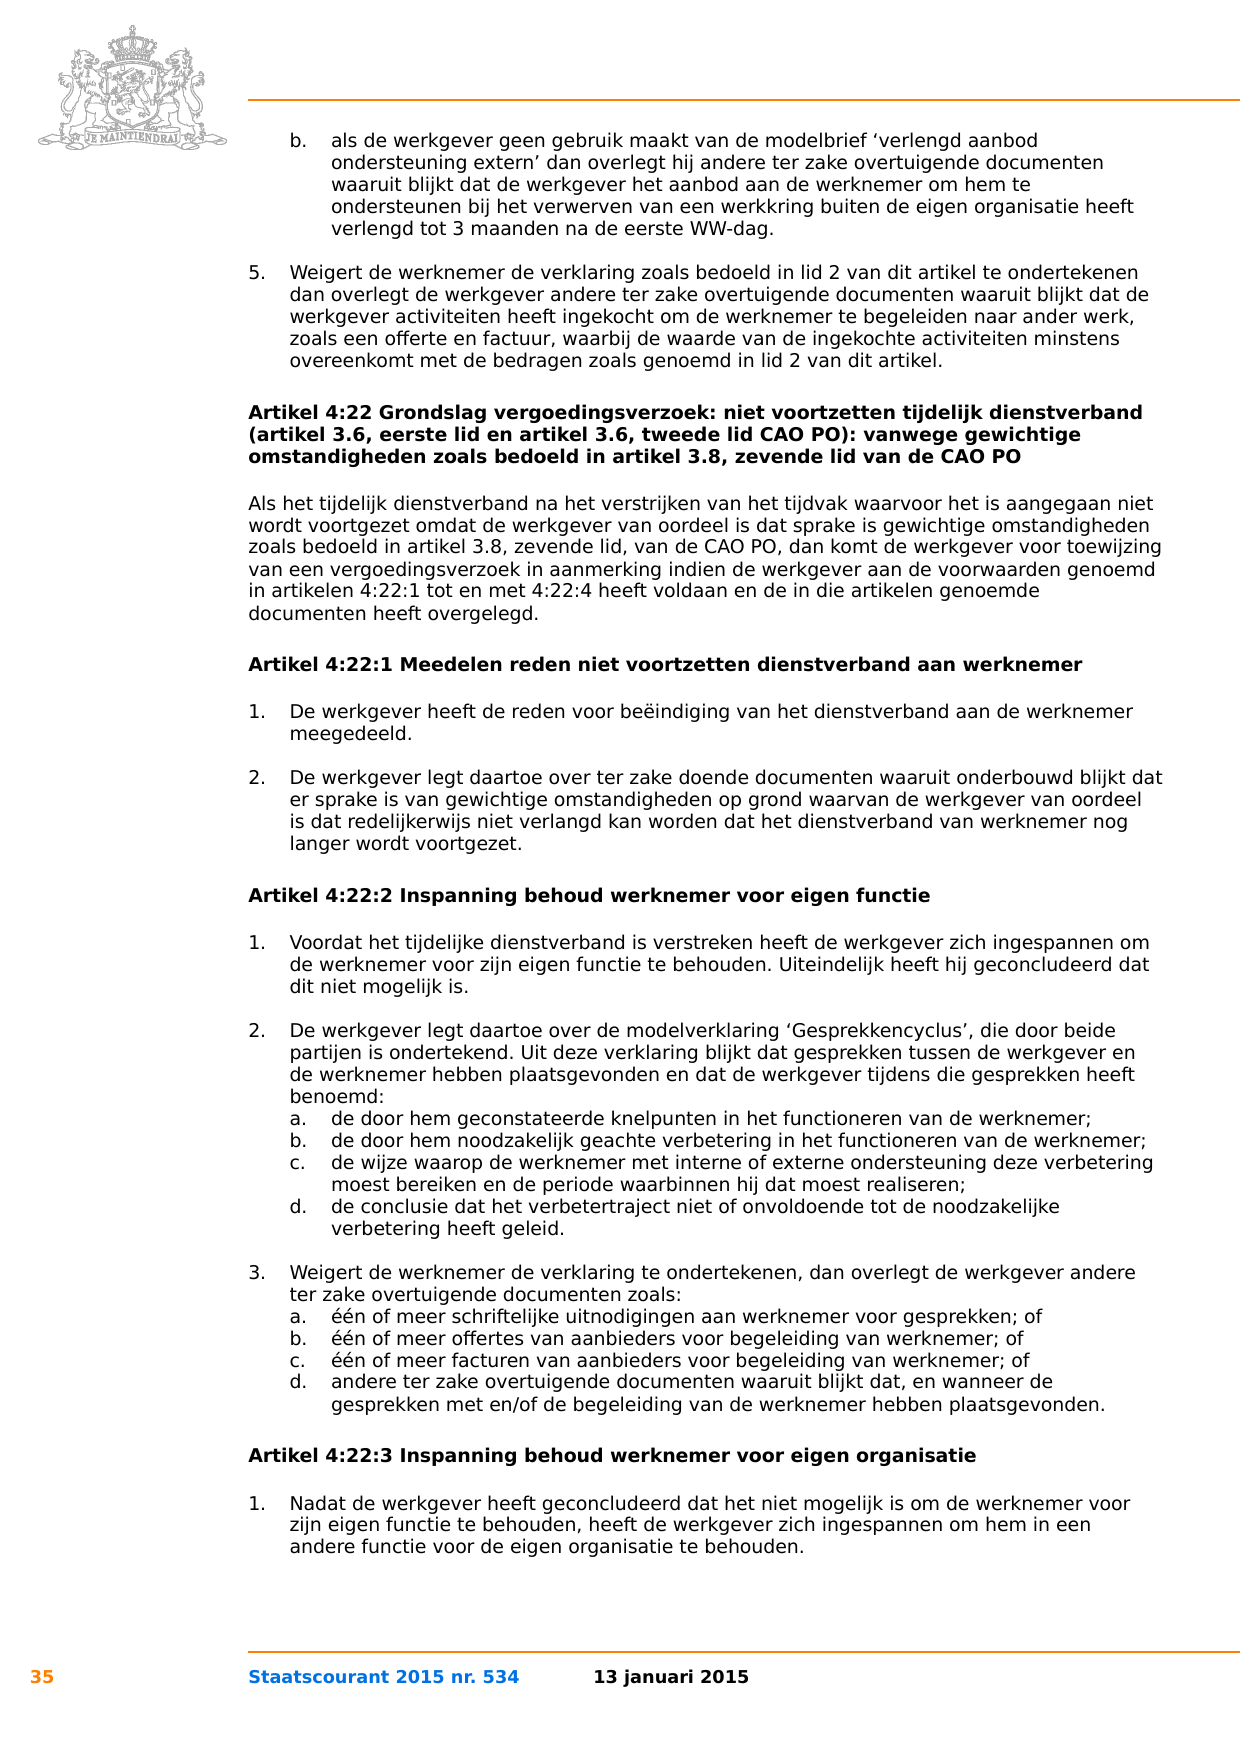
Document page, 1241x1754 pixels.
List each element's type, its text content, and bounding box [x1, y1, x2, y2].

text 1. Nadat de werkgever heeft geconcludeerd dat het niet mogelijk is om de werknemer voor zijn eigen functie te behouden, heeft de werkgever zich ingespannen om hem in een andere functie voor de eigen organisatie te behouden. [248, 1492, 1163, 1558]
text 2. De werkgever legt daartoe over ter zake doende documenten waaruit onderbouwd blijkt dat er sprake is van gewichtige omstandigheden op grond waarvan de werkgever van oordeel is dat redelijkerwijs niet verlangd kan worden dat het dienstverband van werknemer nog langer wordt voortgezet. [248, 767, 1163, 855]
subtitle Artikel 4:22 Grondslag vergoedingsverzoek: niet voortzetten tijdelijk dienstverband (artikel 3.6, eerste lid en artikel 3.6, tweede lid CAO PO): vanwege gewichtige omstandigheden zoals bedoeld in artikel 3.8, zevende lid van de CAO PO [248, 402, 1163, 467]
text Als het tijdelijk dienstverband na het verstrijken van het tijdvak waarvoor het is aangegaan niet wordt voortgezet omdat de werkgever van oordeel is dat sprake is gewichtige omstandigheden zoals bedoeld in artikel 3.8, zevende lid, van de CAO PO, dan komt de werkgever voor toewijzing van een vergoedingsverzoek in aanmerking indien de werkgever aan de voorwaarden genoemd in artikelen 4:22:1 tot en met 4:22:4 heeft voldaan en de in die artikelen genoemde documenten heeft overgelegd. [248, 492, 1163, 624]
text 2. De werkgever legt daartoe over de modelverklaring ‘Gesprekkencyclus’, die door beide partijen is ondertekend. Uit deze verklaring blijkt dat gesprekken tussen de werkgever en de werknemer hebben plaatsgevonden en dat de werkgever tijdens die gesprekken heeft benoemd: [248, 1020, 1163, 1108]
subtitle Artikel 4:22:3 Inspanning behoud werknemer voor eigen organisatie [248, 1445, 1163, 1467]
text d. andere ter zake overtuigende documenten waaruit blijkt dat, en wanneer de gesprekken met en/of de begeleiding van de werknemer hebben plaatsgevonden. [289, 1371, 1163, 1415]
text 5. Weigert de werknemer de verklaring zoals bedoeld in lid 2 van dit artikel te ondertekenen dan overlegt de werkgever andere ter zake overtuigende documenten waaruit blijkt dat de werkgever activiteiten heeft ingekocht om de werknemer te begeleiden naar ander werk, zoals een offerte en factuur, waarbij de waarde van de ingekochte activiteiten minstens overeenkomt met de bedragen zoals genoemd in lid 2 van dit artikel. [248, 262, 1163, 372]
text c. de wijze waarop de werknemer met interne of externe ondersteuning deze verbetering moest bereiken en de periode waarbinnen hij dat moest realiseren; [289, 1152, 1163, 1196]
subtitle Artikel 4:22:1 Meedelen reden niet voortzetten dienstverband aan werknemer [248, 654, 1163, 676]
text b. als de werkgever geen gebruik maakt van de modelbrief ‘verlengd aanbod ondersteuning extern’ dan overlegt hij andere ter zake overtuigende documenten waaruit blijkt dat de werkgever het aanbod aan de werknemer om hem te ondersteunen bij het verwerven van een werkkring buiten de eigen organisatie heeft verlengd tot 3 maanden na de eerste WW-dag. [289, 130, 1163, 240]
text c. één of meer facturen van aanbieders voor begeleiding van werknemer; of [289, 1349, 1163, 1371]
text a. de door hem geconstateerde knelpunten in het functioneren van de werknemer; [289, 1108, 1163, 1130]
text 1. Voordat het tijdelijke dienstverband is verstreken heeft de werkgever zich ingespannen om de werknemer voor zijn eigen functie te behouden. Uiteindelijk heeft hij geconcludeerd dat dit niet mogelijk is. [248, 932, 1163, 998]
text a. één of meer schriftelijke uitnodigingen aan werknemer voor gesprekken; of [289, 1306, 1163, 1327]
text d. de conclusie dat het verbetertraject niet of onvoldoende tot de noodzakelijke verbetering heeft geleid. [289, 1196, 1163, 1240]
subtitle Artikel 4:22:2 Inspanning behoud werknemer voor eigen functie [248, 885, 1163, 907]
text 3. Weigert de werknemer de verklaring te ondertekenen, dan overlegt de werkgever andere ter zake overtuigende documenten zoals: [248, 1262, 1163, 1306]
text b. één of meer offertes van aanbieders voor begeleiding van werknemer; of [289, 1327, 1163, 1349]
picture [38, 25, 227, 150]
text b. de door hem noodzakelijk geachte verbetering in het functioneren van de werknemer; [289, 1130, 1163, 1152]
text 1. De werkgever heeft de reden voor beëindiging van het dienstverband aan de werknemer meegedeeld. [248, 701, 1163, 745]
